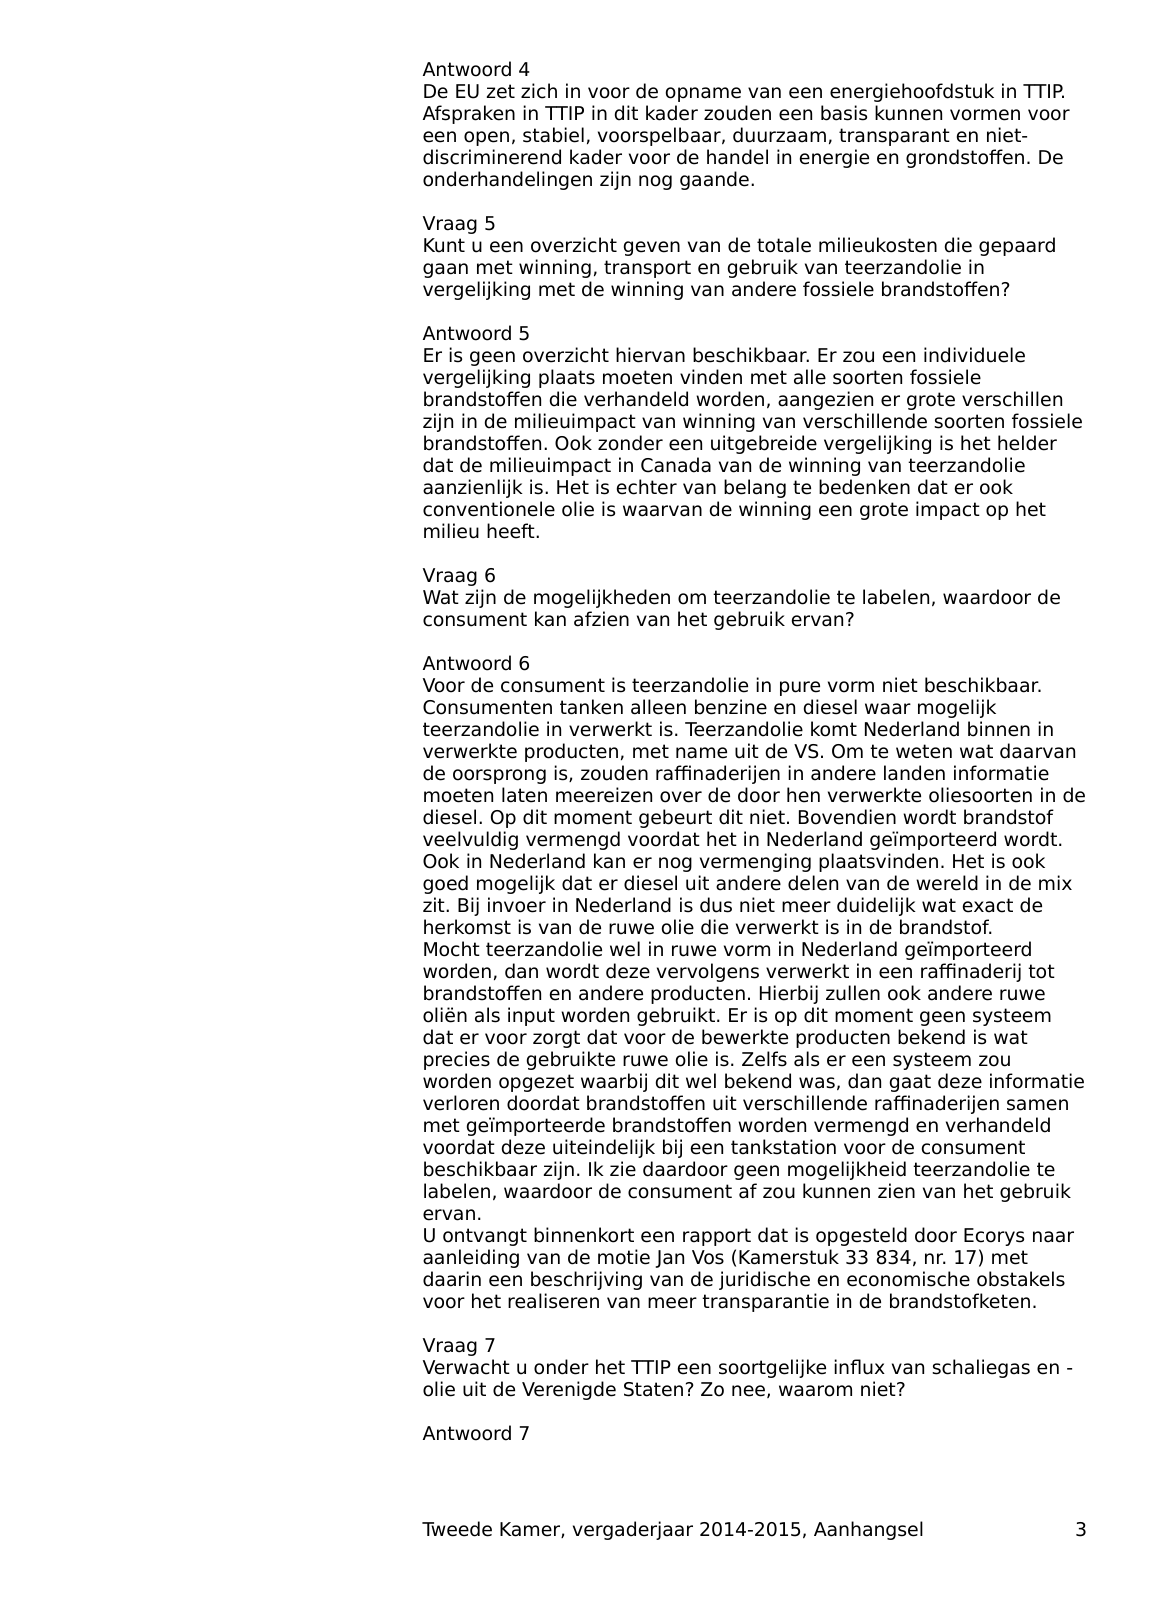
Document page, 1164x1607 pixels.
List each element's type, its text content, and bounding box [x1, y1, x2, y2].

text Voor de consument is teerzandolie in pure vorm niet beschikbaar. Consumenten tanken alleen benzine en diesel waar mogelijk teerzandolie in verwerkt is. Teerzandolie komt Nederland binnen in verwerkte producten, met name uit de VS. Om te weten wat daarvan de oorsprong is, zouden raffinaderijen in andere landen informatie moeten laten meereizen over de door hen verwerkte oliesoorten in de diesel. Op dit moment gebeurt dit niet. Bovendien wordt brandstof veelvuldig vermengd voordat het in Nederland geïmporteerd wordt. Ook in Nederland kan er nog vermenging plaatsvinden. Het is ook goed mogelijk dat er diesel uit andere delen van de wereld in de mix zit. Bij invoer in Nederland is dus niet meer duidelijk wat exact de herkomst is van de ruwe olie die verwerkt is in de brandstof. [422, 675, 1087, 939]
text Verwacht u onder het TTIP een soortgelijke influx van schaliegas en -olie uit de Verenigde Staten? Zo nee, waarom niet? [422, 1357, 1087, 1401]
text Er is geen overzicht hiervan beschikbaar. Er zou een individuele vergelijking plaats moeten vinden met alle soorten fossiele brandstoffen die verhandeld worden, aangezien er grote verschillen zijn in de milieuimpact van winning van verschillende soorten fossiele brandstoffen. Ook zonder een uitgebreide vergelijking is het helder dat de milieuimpact in Canada van de winning van teerzandolie aanzienlijk is. Het is echter van belang te bedenken dat er ook conventionele olie is waarvan de winning een grote impact op het milieu heeft. [422, 345, 1087, 543]
text Antwoord 7 [422, 1423, 1087, 1445]
text Antwoord 5 [422, 323, 1087, 345]
text Vraag 5 [422, 213, 1087, 235]
text Vraag 7 [422, 1335, 1087, 1357]
text Vraag 6 [422, 565, 1087, 587]
text Wat zijn de mogelijkheden om teerzandolie te labelen, waardoor de consument kan afzien van het gebruik ervan? [422, 587, 1087, 631]
text Kunt u een overzicht geven van de totale milieukosten die gepaard gaan met winning, transport en gebruik van teerzandolie in vergelijking met de winning van andere fossiele brandstoffen? [422, 235, 1087, 301]
text Antwoord 4 [422, 59, 1087, 81]
text De EU zet zich in voor de opname van een energiehoofdstuk in TTIP. Afspraken in TTIP in dit kader zouden een basis kunnen vormen voor een open, stabiel, voorspelbaar, duurzaam, transparant en niet-discriminerend kader voor de handel in energie en grondstoffen. De onderhandelingen zijn nog gaande. [422, 81, 1087, 191]
text Mocht teerzandolie wel in ruwe vorm in Nederland geïmporteerd worden, dan wordt deze vervolgens verwerkt in een raffinaderij tot brandstoffen en andere producten. Hierbij zullen ook andere ruwe oliën als input worden gebruikt. Er is op dit moment geen systeem dat er voor zorgt dat voor de bewerkte producten bekend is wat precies de gebruikte ruwe olie is. Zelfs als er een systeem zou worden opgezet waarbij dit wel bekend was, dan gaat deze informatie verloren doordat brandstoffen uit verschillende raffinaderijen samen met geïmporteerde brandstoffen worden vermengd en verhandeld voordat deze uiteindelijk bij een tankstation voor de consument beschikbaar zijn. Ik zie daardoor geen mogelijkheid teerzandolie te labelen, waardoor de consument af zou kunnen zien van het gebruik ervan. [422, 939, 1087, 1225]
text Antwoord 6 [422, 653, 1087, 675]
text U ontvangt binnenkort een rapport dat is opgesteld door Ecorys naar aanleiding van de motie Jan Vos (Kamerstuk 33 834, nr. 17) met daarin een beschrijving van de juridische en economische obstakels voor het realiseren van meer transparantie in de brandstofketen. [422, 1225, 1087, 1313]
